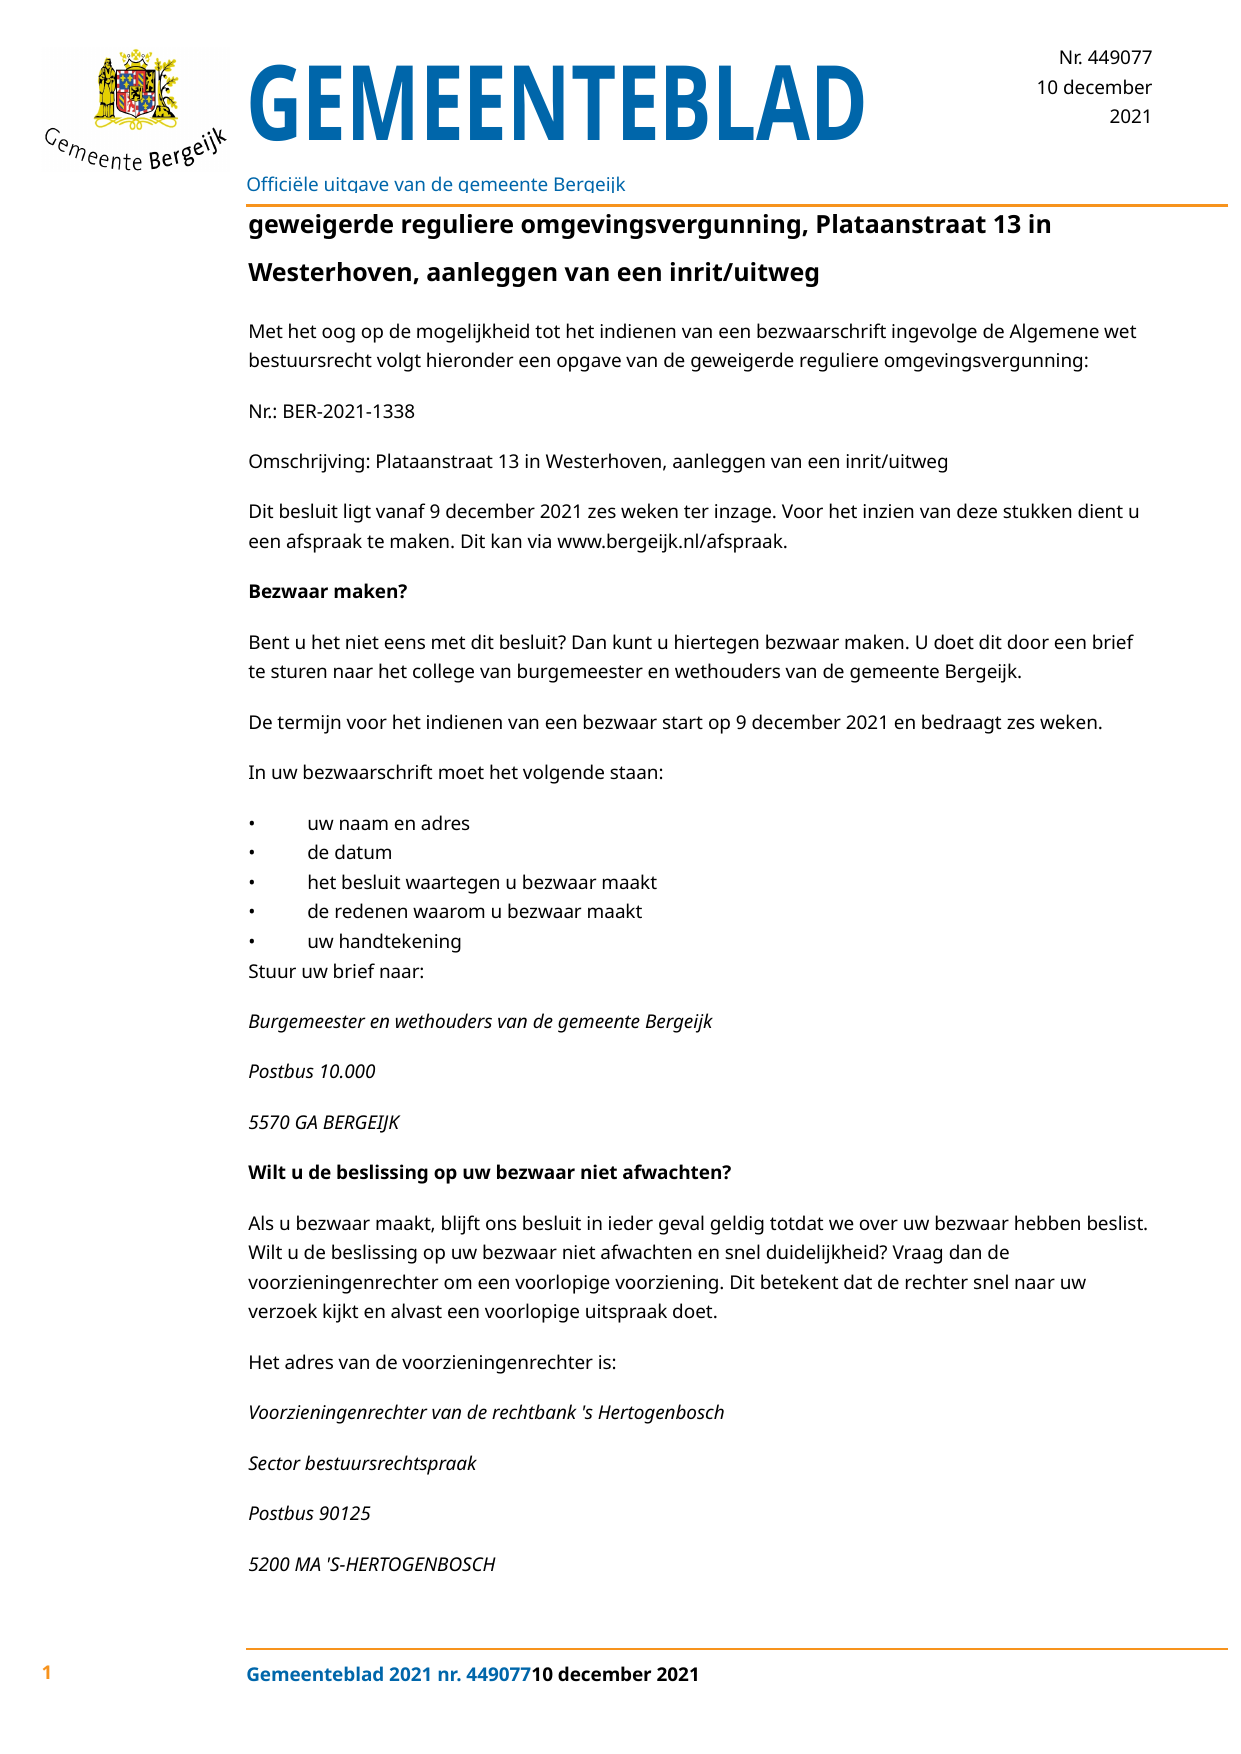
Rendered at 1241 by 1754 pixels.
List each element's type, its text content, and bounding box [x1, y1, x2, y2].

text In uw bezwaarschrift moet het volgende staan: [248, 759, 1152, 785]
text Bent u het niet eens met dit besluit? Dan kunt u hiertegen bezwaar maken. U doet dit door een brief te sturen naar het college van burgemeester en wethouders van de gemeente Bergeijk. [248, 629, 1152, 684]
text Dit besluit ligt vanaf 9 december 2021 zes weken ter inzage. Voor het inzien van deze stukken dient u een afspraak te maken. Dit kan via www.bergeijk.nl/afspraak. [248, 499, 1152, 554]
list het besluit waartegen u bezwaar maakt [248, 869, 1152, 895]
text Burgemeester en wethouders van de gemeente Bergeijk [248, 1008, 1152, 1034]
text 5200 MA 'S-HERTOGENBOSCH [248, 1551, 1152, 1577]
text Het adres van de voorzieningenrechter is: [248, 1349, 1152, 1375]
text Omschrijving: Plataanstraat 13 in Westerhoven, aanleggen van een inrit/uitweg [248, 448, 1152, 474]
text geweigerde reguliere omgevingsvergunning, Plataanstraat 13 in Westerhoven, aanleggen van een inrit/uitweg [248, 207, 1152, 288]
text Sector bestuursrechtspraak [248, 1450, 1152, 1476]
text De termijn voor het indienen van een bezwaar start op 9 december 2021 en bedraagt zes weken. [248, 709, 1152, 735]
text Wilt u de beslissing op uw bezwaar niet afwachten? [248, 1159, 1152, 1185]
picture [41, 47, 231, 172]
list uw naam en adres [248, 810, 1152, 836]
list uw handtekening [248, 928, 1152, 954]
text 5570 GA BERGEIJK [248, 1109, 1152, 1135]
text Bezwaar maken? [248, 579, 1152, 604]
list de redenen waarom u bezwaar maakt [248, 899, 1152, 924]
list de datum [248, 839, 1152, 865]
text Stuur uw brief naar: [248, 958, 1152, 984]
text Nr.: BER-2021-1338 [248, 398, 1152, 424]
text Als u bezwaar maakt, blijft ons besluit in ieder geval geldig totdat we over uw bezwaar hebben beslist. Wilt u de beslissing op uw bezwaar niet afwachten en snel duidelijkheid? Vraag dan de voorzieningenrechter om een voorlopige voorziening. Dit betekent dat de rechter snel naar uw verzoek kijkt en alvast een voorlopige uitspraak doet. [248, 1210, 1152, 1324]
text Postbus 10.000 [248, 1059, 1152, 1084]
text Voorzieningenrechter van de rechtbank 's Hertogenbosch [248, 1399, 1152, 1425]
text Met het oog op de mogelijkheid tot het indienen van een bezwaarschrift ingevolge de Algemene wet bestuursrecht volgt hieronder een opgave van de geweigerde reguliere omgevingsvergunning: [248, 318, 1152, 373]
text Postbus 90125 [248, 1500, 1152, 1526]
